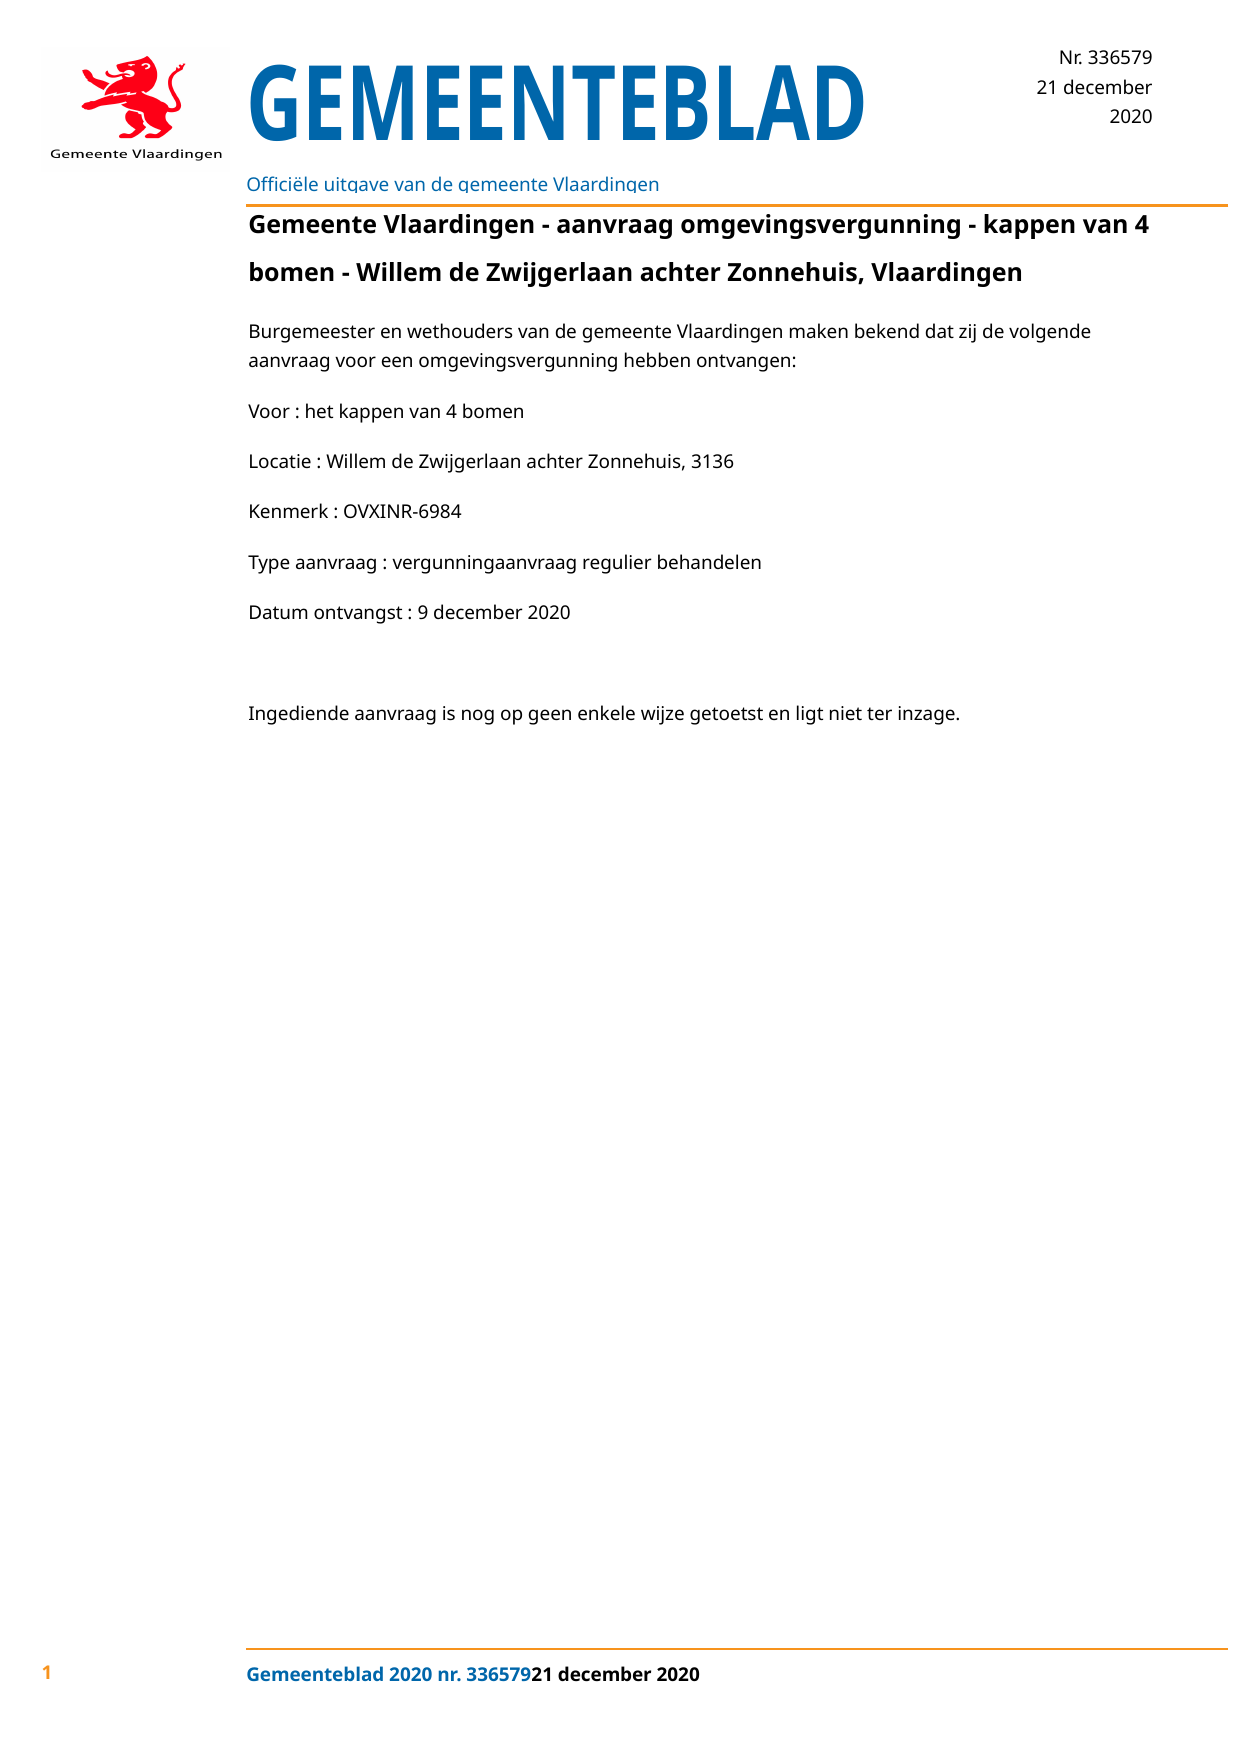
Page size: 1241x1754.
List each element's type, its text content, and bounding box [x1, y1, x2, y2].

text Type aanvraag : vergunningaanvraag regulier behandelen [248, 549, 1152, 575]
picture [41, 47, 231, 172]
text Ingediende aanvraag is nog op geen enkele wijze getoetst en ligt niet ter inzage. [248, 700, 1152, 726]
text Voor : het kappen van 4 bomen [248, 398, 1152, 424]
text Locatie : Willem de Zwijgerlaan achter Zonnehuis, 3136 [248, 448, 1152, 474]
text Kenmerk : OVXINR-6984 [248, 499, 1152, 524]
text Burgemeester en wethouders van de gemeente Vlaardingen maken bekend dat zij de volgende aanvraag voor een omgevingsvergunning hebben ontvangen: [248, 318, 1152, 373]
text Datum ontvangst : 9 december 2020 [248, 599, 1152, 625]
text Gemeente Vlaardingen - aanvraag omgevingsvergunning - kappen van 4 bomen - Willem de Zwijgerlaan achter Zonnehuis, Vlaardingen [248, 207, 1152, 288]
